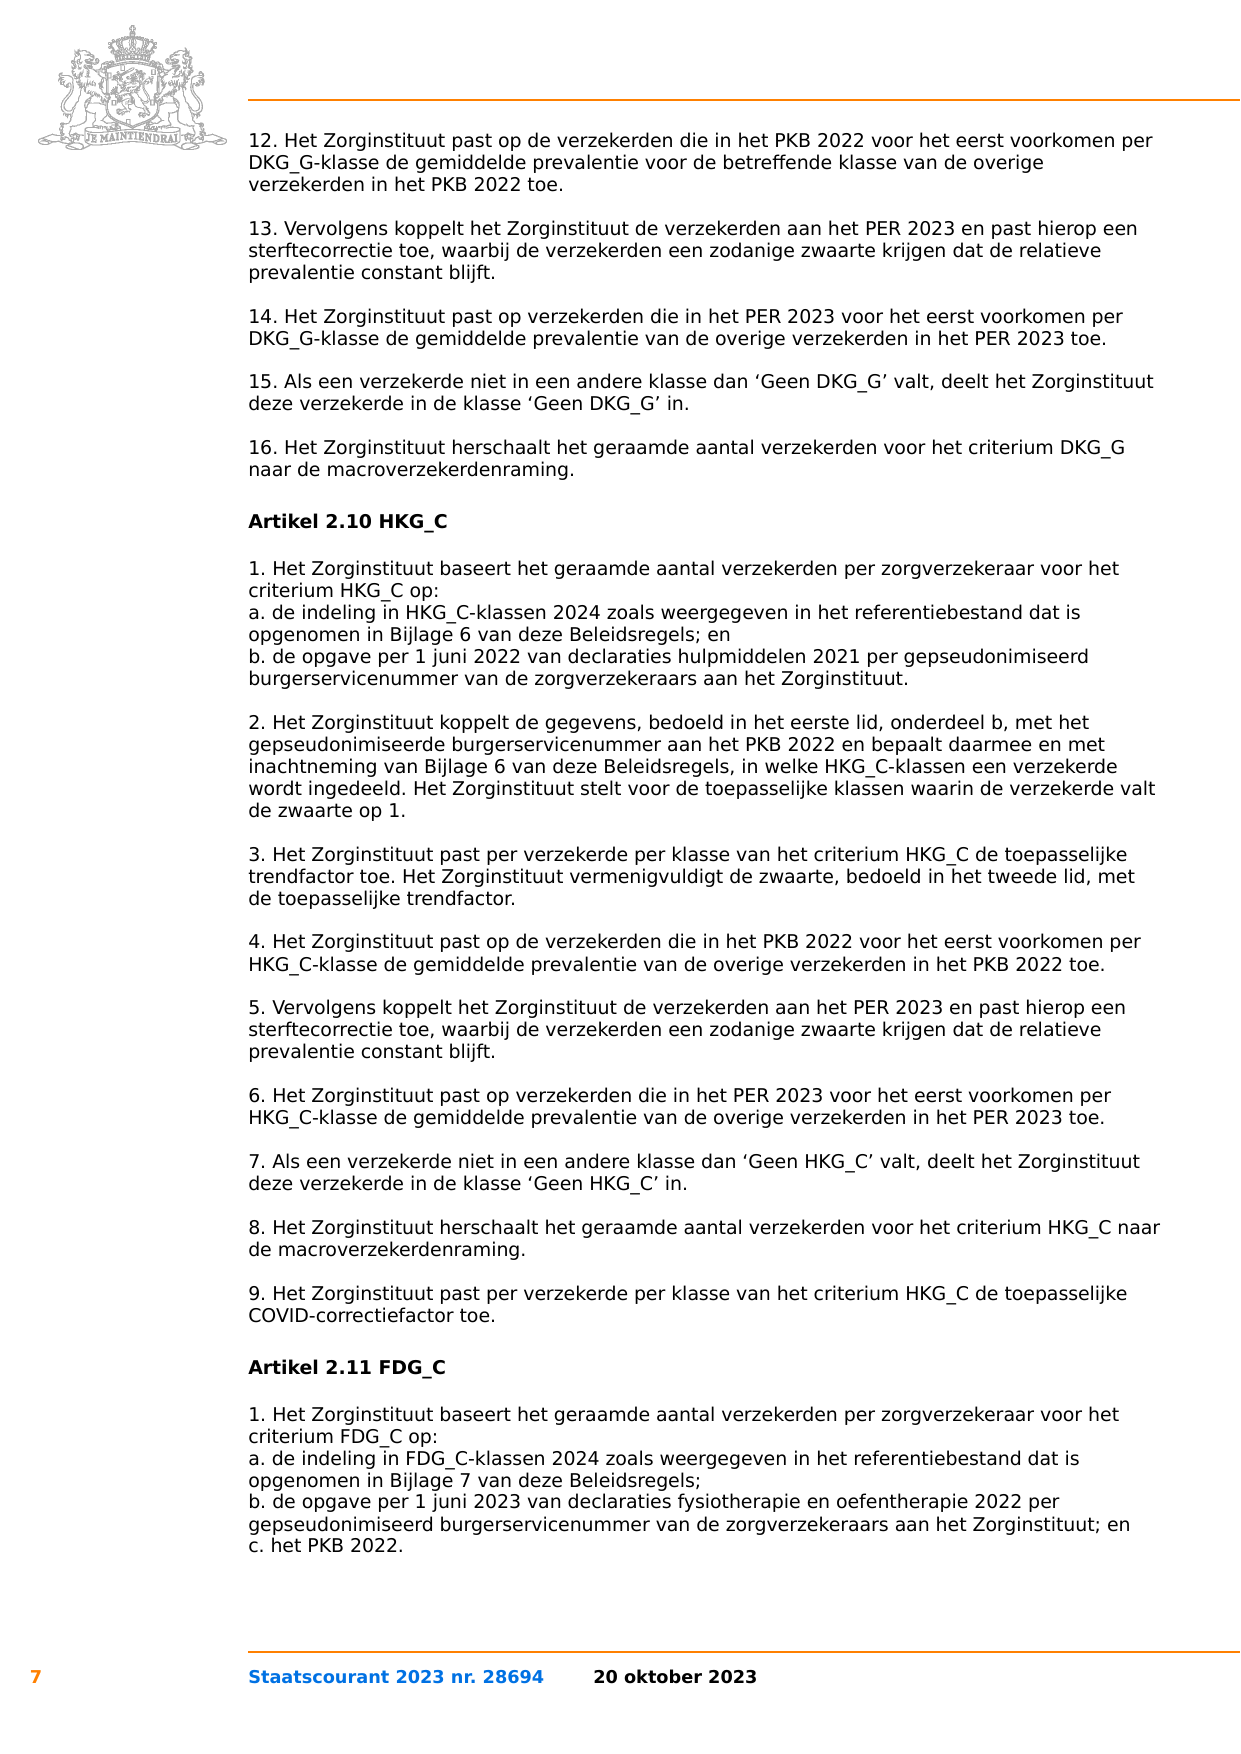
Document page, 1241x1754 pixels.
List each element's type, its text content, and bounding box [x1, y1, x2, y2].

text 5. Vervolgens koppelt het Zorginstituut de verzekerden aan het PER 2023 en past hierop een sterftecorrectie toe, waarbij de verzekerden een zodanige zwaarte krijgen dat de relatieve prevalentie constant blijft. [248, 997, 1163, 1063]
text 15. Als een verzekerde niet in een andere klasse dan ‘Geen DKG_G’ valt, deelt het Zorginstituut deze verzekerde in de klasse ‘Geen DKG_G’ in. [248, 371, 1163, 415]
text 2. Het Zorginstituut koppelt de gegevens, bedoeld in het eerste lid, onderdeel b, met het gepseudonimiseerde burgerservicenummer aan het PKB 2022 en bepaalt daarmee en met inachtneming van Bijlage 6 van deze Beleidsregels, in welke HKG_C-klassen een verzekerde wordt ingedeeld. Het Zorginstituut stelt voor de toepasselijke klassen waarin de verzekerde valt de zwaarte op 1. [248, 712, 1163, 822]
text a. de indeling in FDG_C-klassen 2024 zoals weergegeven in het referentiebestand dat is opgenomen in Bijlage 7 van deze Beleidsregels; [248, 1447, 1163, 1491]
picture [38, 25, 227, 150]
text 16. Het Zorginstituut herschaalt het geraamde aantal verzekerden voor het criterium DKG_G naar de macroverzekerdenraming. [248, 437, 1163, 481]
text 12. Het Zorginstituut past op de verzekerden die in het PKB 2022 voor het eerst voorkomen per DKG_G-klasse de gemiddelde prevalentie voor de betreffende klasse van de overige verzekerden in het PKB 2022 toe. [248, 130, 1163, 196]
text 3. Het Zorginstituut past per verzekerde per klasse van het criterium HKG_C de toepasselijke trendfactor toe. Het Zorginstituut vermenigvuldigt de zwaarte, bedoeld in het tweede lid, met de toepasselijke trendfactor. [248, 844, 1163, 909]
text 6. Het Zorginstituut past op verzekerden die in het PER 2023 voor het eerst voorkomen per HKG_C-klasse de gemiddelde prevalentie van de overige verzekerden in het PER 2023 toe. [248, 1085, 1163, 1129]
text 1. Het Zorginstituut baseert het geraamde aantal verzekerden per zorgverzekeraar voor het criterium FDG_C op: [248, 1403, 1163, 1447]
subtitle Artikel 2.10 HKG_C [248, 511, 1163, 533]
text 1. Het Zorginstituut baseert het geraamde aantal verzekerden per zorgverzekeraar voor het criterium HKG_C op: [248, 558, 1163, 602]
text a. de indeling in HKG_C-klassen 2024 zoals weergegeven in het referentiebestand dat is opgenomen in Bijlage 6 van deze Beleidsregels; en [248, 602, 1163, 646]
text b. de opgave per 1 juni 2022 van declaraties hulpmiddelen 2021 per gepseudonimiseerd burgerservicenummer van de zorgverzekeraars aan het Zorginstituut. [248, 646, 1163, 690]
subtitle Artikel 2.11 FDG_C [248, 1357, 1163, 1378]
text 13. Vervolgens koppelt het Zorginstituut de verzekerden aan het PER 2023 en past hierop een sterftecorrectie toe, waarbij de verzekerden een zodanige zwaarte krijgen dat de relatieve prevalentie constant blijft. [248, 218, 1163, 284]
text 7. Als een verzekerde niet in een andere klasse dan ‘Geen HKG_C’ valt, deelt het Zorginstituut deze verzekerde in de klasse ‘Geen HKG_C’ in. [248, 1151, 1163, 1195]
text 4. Het Zorginstituut past op de verzekerden die in het PKB 2022 voor het eerst voorkomen per HKG_C-klasse de gemiddelde prevalentie van de overige verzekerden in het PKB 2022 toe. [248, 931, 1163, 975]
text c. het PKB 2022. [248, 1535, 1163, 1557]
text b. de opgave per 1 juni 2023 van declaraties fysiotherapie en oefentherapie 2022 per gepseudonimiseerd burgerservicenummer van de zorgverzekeraars aan het Zorginstituut; en [248, 1491, 1163, 1535]
text 14. Het Zorginstituut past op verzekerden die in het PER 2023 voor het eerst voorkomen per DKG_G-klasse de gemiddelde prevalentie van de overige verzekerden in het PER 2023 toe. [248, 306, 1163, 349]
text 9. Het Zorginstituut past per verzekerde per klasse van het criterium HKG_C de toepasselijke COVID-correctiefactor toe. [248, 1283, 1163, 1327]
text 8. Het Zorginstituut herschaalt het geraamde aantal verzekerden voor het criterium HKG_C naar de macroverzekerdenraming. [248, 1217, 1163, 1261]
